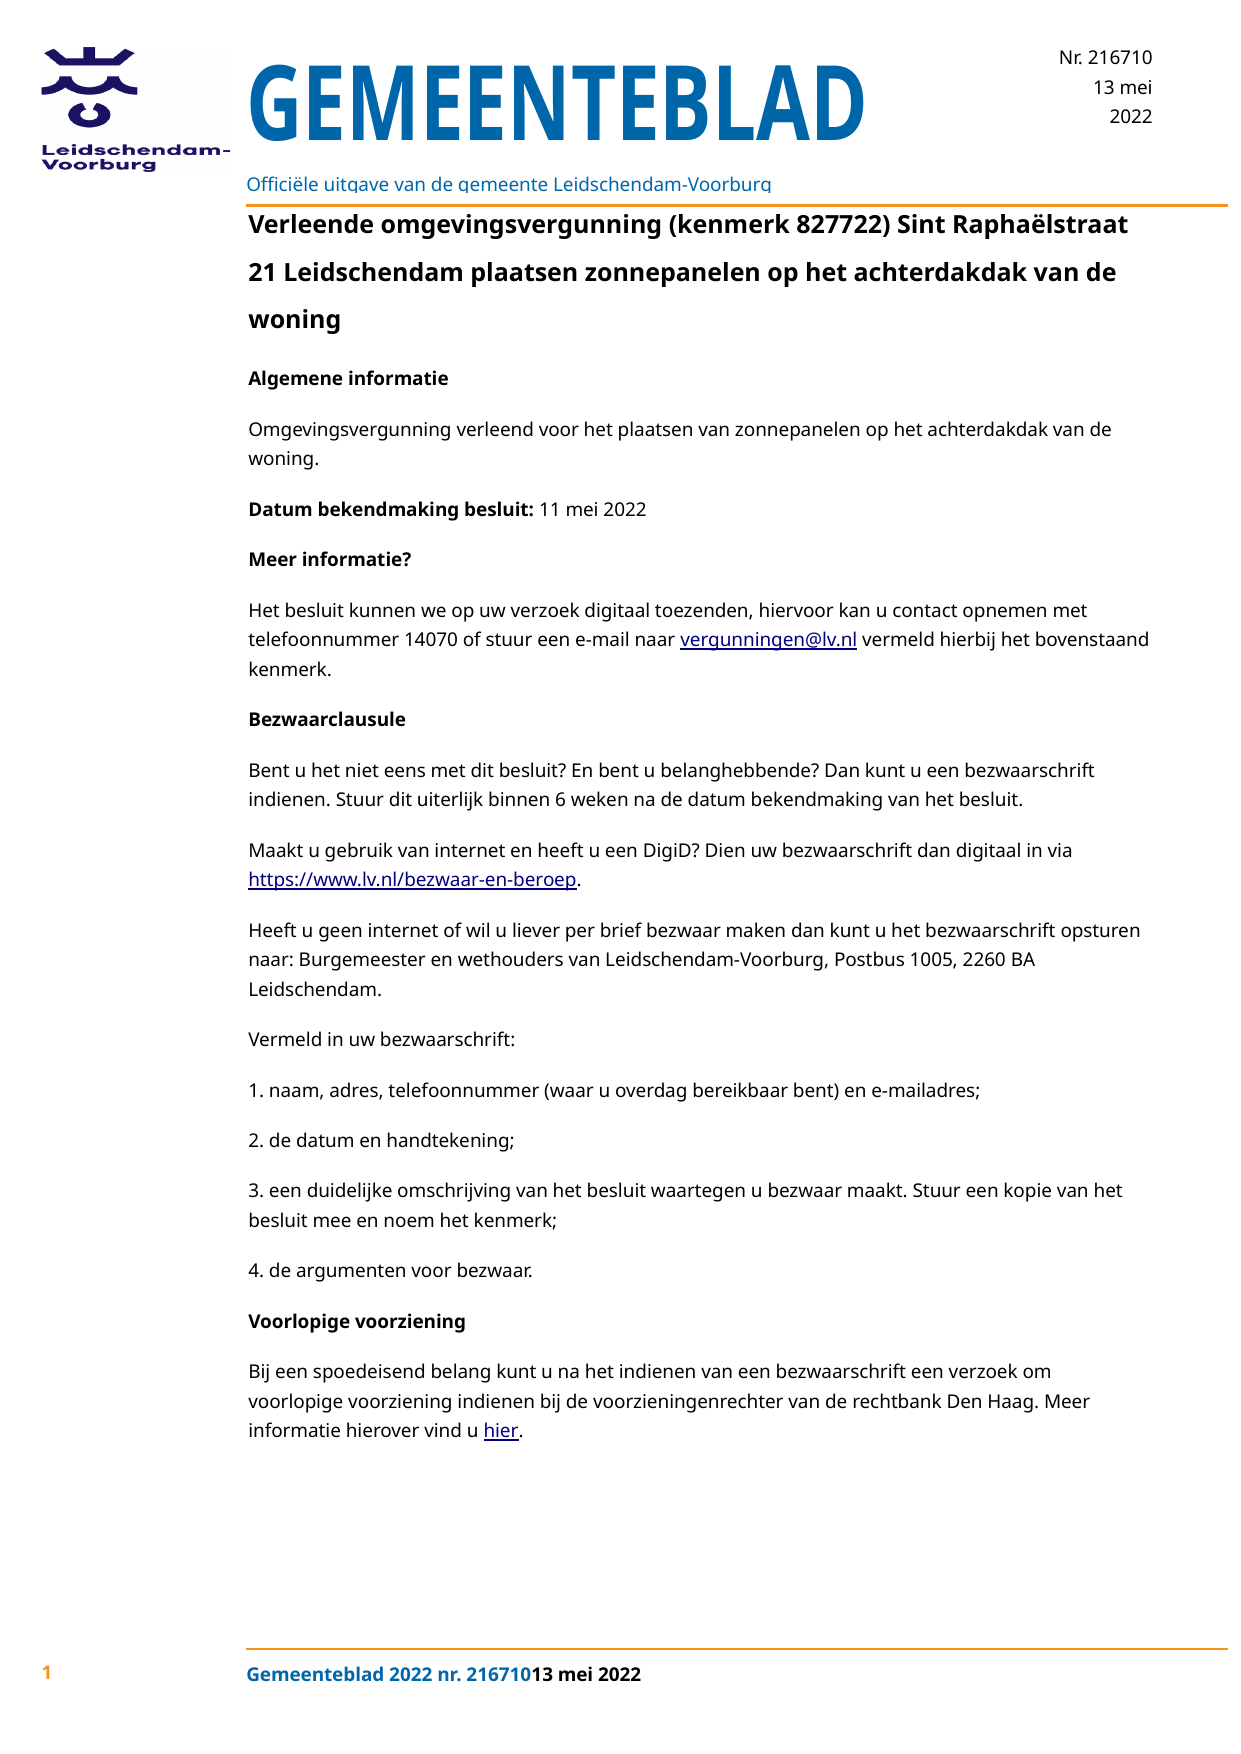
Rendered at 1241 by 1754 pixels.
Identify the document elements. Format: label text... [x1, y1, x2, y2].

text Omgevingsvergunning verleend voor het plaatsen van zonnepanelen op het achterdakdak van de woning. [248, 416, 1152, 471]
text 1. naam, adres, telefoonnummer (waar u overdag bereikbaar bent) en e-mailadres; [248, 1077, 1152, 1102]
text Algemene informatie [248, 366, 1152, 391]
text Bent u het niet eens met dit besluit? En bent u belanghebbende? Dan kunt u een bezwaarschrift indienen. Stuur dit uiterlijk binnen 6 weken na de datum bekendmaking van het besluit. [248, 757, 1152, 812]
text Vermeld in uw bezwaarschrift: [248, 1026, 1152, 1052]
text Meer informatie? [248, 546, 1152, 572]
text Het besluit kunnen we op uw verzoek digitaal toezenden, hiervoor kan u contact opnemen met telefoonnummer 14070 of stuur een e-mail naar vergunningen@lv.nl vermeld hierbij het bovenstaand kenmerk. [248, 597, 1152, 682]
text 3. een duidelijke omschrijving van het besluit waartegen u bezwaar maakt. Stuur een kopie van het besluit mee en noem het kenmerk; [248, 1178, 1152, 1233]
text 4. de argumenten voor bezwaar. [248, 1258, 1152, 1283]
picture [41, 47, 231, 172]
text Bezwaarclausule [248, 706, 1152, 732]
text Datum bekendmaking besluit: 11 mei 2022 [248, 496, 1152, 522]
text Bij een spoedeisend belang kunt u na het indienen van een bezwaarschrift een verzoek om voorlopige voorziening indienen bij de voorzieningenrechter van de rechtbank Den Haag. Meer informatie hierover vind u hier. [248, 1358, 1152, 1443]
text Voorlopige voorziening [248, 1308, 1152, 1334]
text 2. de datum en handtekening; [248, 1127, 1152, 1153]
text Maakt u gebruik van internet en heeft u een DigiD? Dien uw bezwaarschrift dan digitaal in via https://www.lv.nl/bezwaar-en-beroep. [248, 837, 1152, 892]
text Heeft u geen internet of wil u liever per brief bezwaar maken dan kunt u het bezwaarschrift opsturen naar: Burgemeester en wethouders van Leidschendam-Voorburg, Postbus 1005, 2260 BA Leidschendam. [248, 917, 1152, 1002]
text Verleende omgevingsvergunning (kenmerk 827722) Sint Raphaëlstraat 21 Leidschendam plaatsen zonnepanelen op het achterdakdak van de woning [248, 207, 1152, 336]
